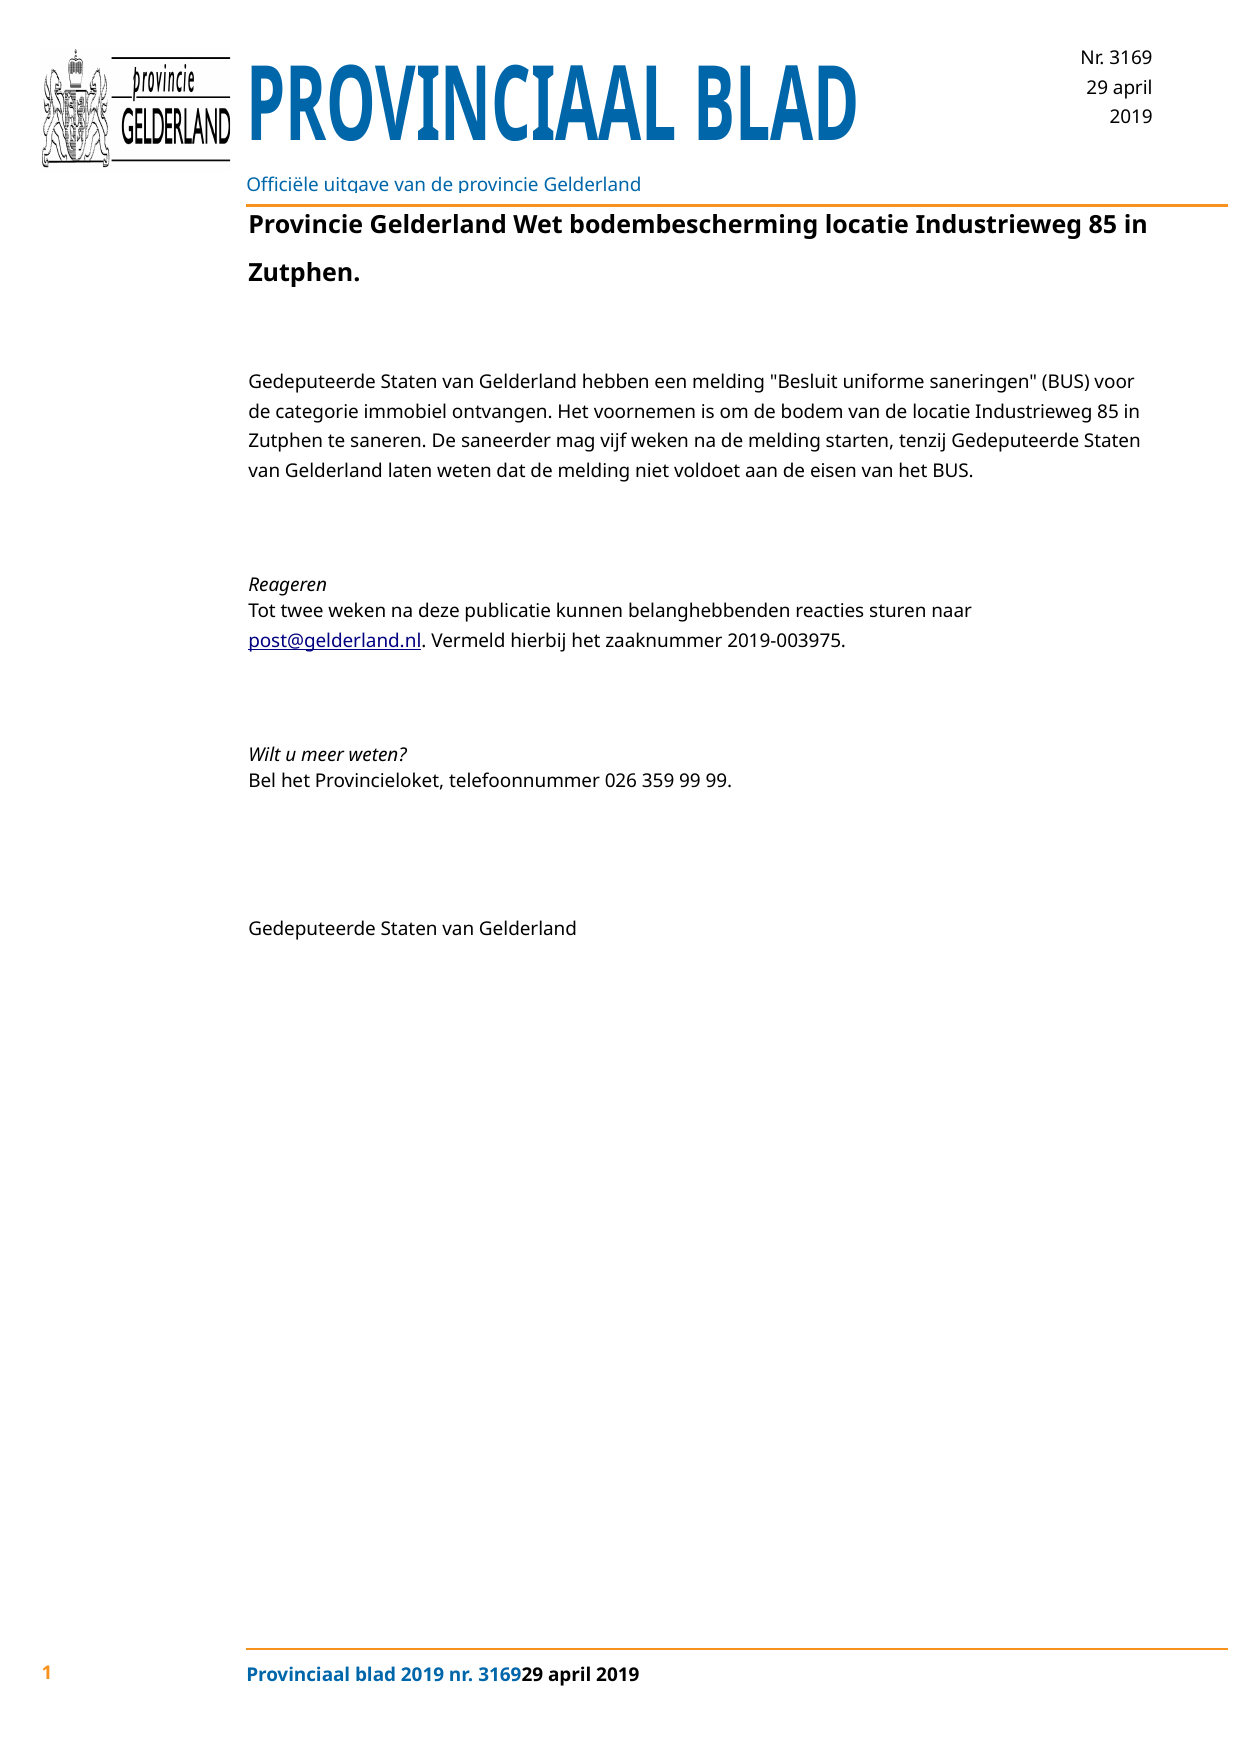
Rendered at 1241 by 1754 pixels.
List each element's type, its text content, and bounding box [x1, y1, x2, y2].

text Reageren [248, 571, 1152, 597]
text Bel het Provincieloket, telefoonnummer 026 359 99 99. [248, 767, 1152, 793]
text Gedeputeerde Staten van Gelderland hebben een melding "Besluit uniforme saneringen" (BUS) voor de categorie immobiel ontvangen. Het voornemen is om de bodem van de locatie Industrieweg 85 in Zutphen te saneren. De saneerder mag vijf weken na de melding starten, tenzij Gedeputeerde Staten van Gelderland laten weten dat de melding niet voldoet aan de eisen van het BUS. [248, 368, 1152, 483]
text Provincie Gelderland Wet bodembescherming locatie Industrieweg 85 in Zutphen. [248, 207, 1152, 288]
text Gedeputeerde Staten van Gelderland [248, 916, 1152, 941]
picture [41, 47, 231, 172]
text Wilt u meer weten? [248, 741, 1152, 767]
text Tot twee weken na deze publicatie kunnen belanghebbenden reacties sturen naar post@gelderland.nl. Vermeld hierbij het zaaknummer 2019-003975. [248, 597, 1152, 652]
